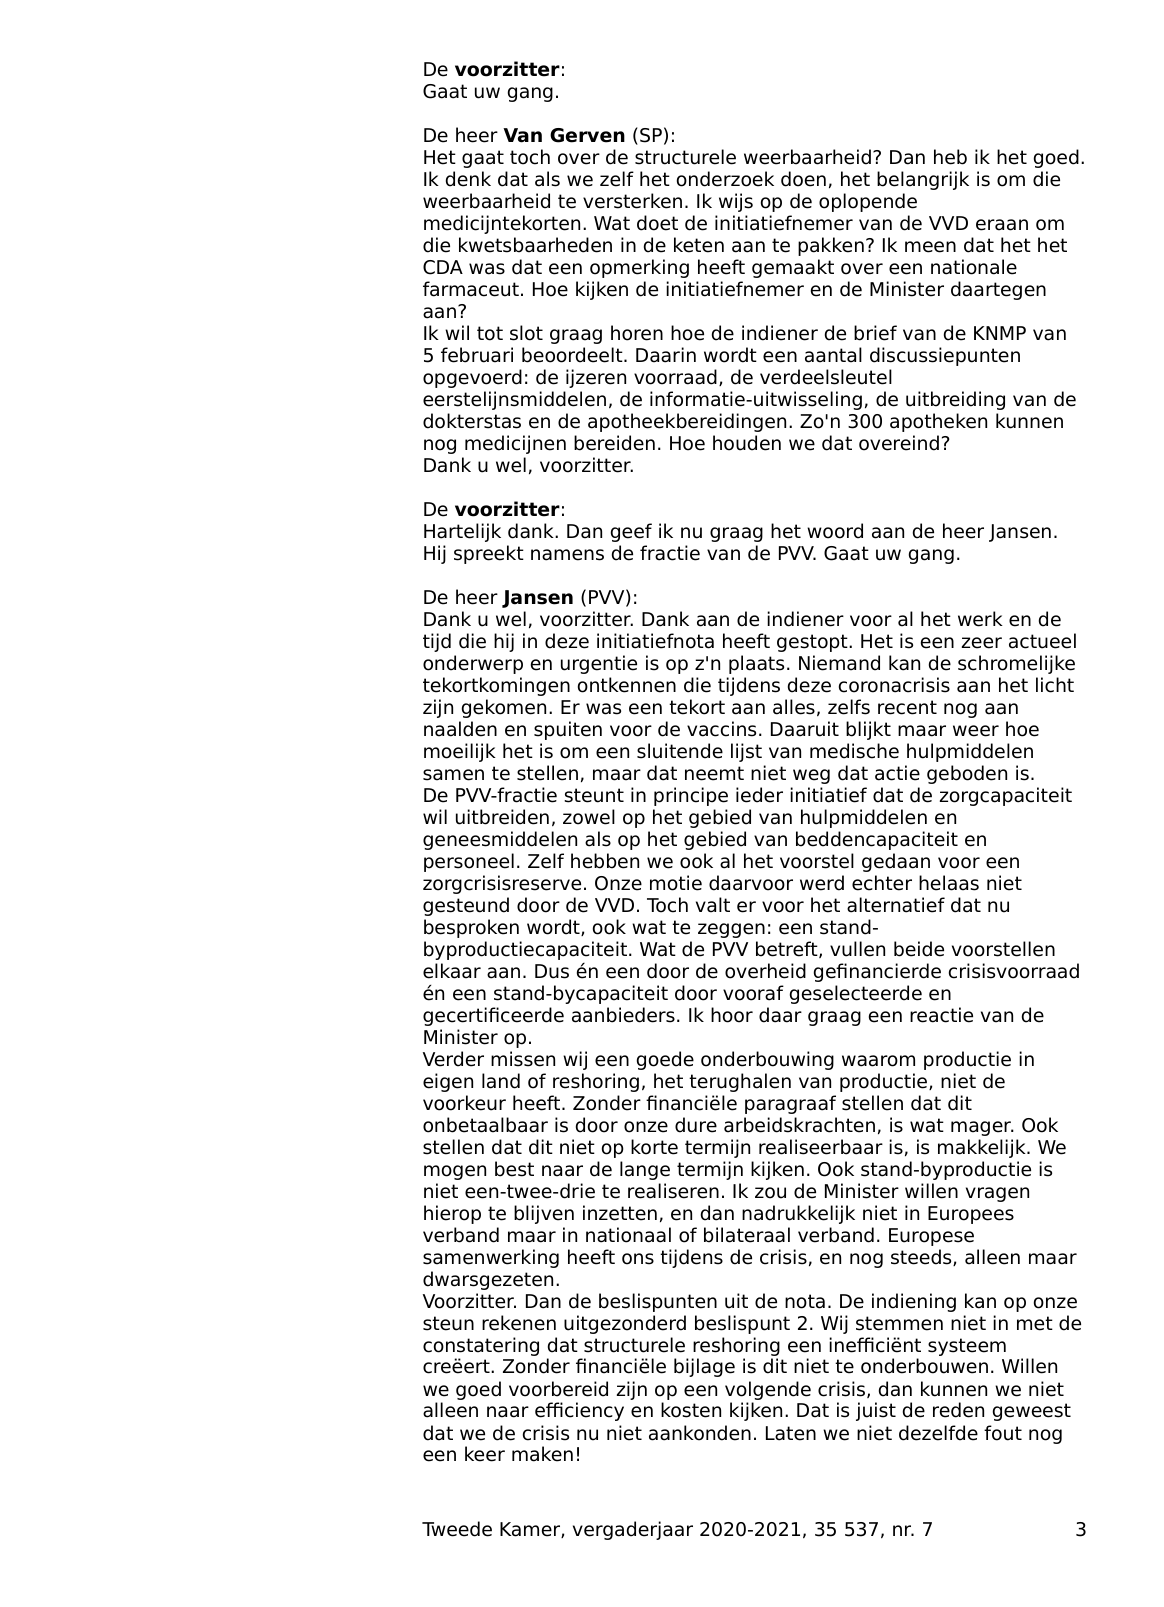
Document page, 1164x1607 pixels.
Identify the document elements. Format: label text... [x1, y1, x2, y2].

text Dank u wel, voorzitter. Dank aan de indiener voor al het werk en de tijd die hij in deze initiatiefnota heeft gestopt. Het is een zeer actueel onderwerp en urgentie is op z'n plaats. Niemand kan de schromelijke tekortkomingen ontkennen die tijdens deze coronacrisis aan het licht zijn gekomen. Er was een tekort aan alles, zelfs recent nog aan naalden en spuiten voor de vaccins. Daaruit blijkt maar weer hoe moeilijk het is om een sluitende lijst van medische hulpmiddelen samen te stellen, maar dat neemt niet weg dat actie geboden is. [422, 609, 1087, 785]
text De heer Jansen (PVV): [422, 587, 1087, 609]
text Voorzitter. Dan de beslispunten uit de nota. De indiening kan op onze steun rekenen uitgezonderd beslispunt 2. Wij stemmen niet in met de constatering dat structurele reshoring een inefficiënt systeem creëert. Zonder financiële bijlage is dit niet te onderbouwen. Willen we goed voorbereid zijn op een volgende crisis, dan kunnen we niet alleen naar efficiency en kosten kijken. Dat is juist de reden geweest dat we de crisis nu niet aankonden. Laten we niet dezelfde fout nog een keer maken! [422, 1291, 1087, 1466]
text De PVV-fractie steunt in principe ieder initiatief dat de zorgcapaciteit wil uitbreiden, zowel op het gebied van hulpmiddelen en geneesmiddelen als op het gebied van beddencapaciteit en personeel. Zelf hebben we ook al het voorstel gedaan voor een zorgcrisisreserve. Onze motie daarvoor werd echter helaas niet gesteund door de VVD. Toch valt er voor het alternatief dat nu besproken wordt, ook wat te zeggen: een stand-byproductiecapaciteit. Wat de PVV betreft, vullen beide voorstellen elkaar aan. Dus én een door de overheid gefinancierde crisisvoorraad én een stand-bycapaciteit door vooraf geselecteerde en gecertificeerde aanbieders. Ik hoor daar graag een reactie van de Minister op. [422, 785, 1087, 1049]
text Het gaat toch over de structurele weerbaarheid? Dan heb ik het goed. Ik denk dat als we zelf het onderzoek doen, het belangrijk is om die weerbaarheid te versterken. Ik wijs op de oplopende medicijntekorten. Wat doet de initiatiefnemer van de VVD eraan om die kwetsbaarheden in de keten aan te pakken? Ik meen dat het het CDA was dat een opmerking heeft gemaakt over een nationale farmaceut. Hoe kijken de initiatiefnemer en de Minister daartegen aan? [422, 147, 1087, 323]
text Ik wil tot slot graag horen hoe de indiener de brief van de KNMP van 5 februari beoordeelt. Daarin wordt een aantal discussiepunten opgevoerd: de ijzeren voorraad, de verdeelsleutel eerstelijnsmiddelen, de informatie-uitwisseling, de uitbreiding van de dokterstas en de apotheekbereidingen. Zo'n 300 apotheken kunnen nog medicijnen bereiden. Hoe houden we dat overeind? [422, 323, 1087, 455]
text Gaat uw gang. [422, 81, 1087, 103]
text De voorzitter: [422, 59, 1087, 81]
text Verder missen wij een goede onderbouwing waarom productie in eigen land of reshoring, het terughalen van productie, niet de voorkeur heeft. Zonder financiële paragraaf stellen dat dit onbetaalbaar is door onze dure arbeidskrachten, is wat mager. Ook stellen dat dit niet op korte termijn realiseerbaar is, is makkelijk. We mogen best naar de lange termijn kijken. Ook stand-byproductie is niet een-twee-drie te realiseren. Ik zou de Minister willen vragen hierop te blijven inzetten, en dan nadrukkelijk niet in Europees verband maar in nationaal of bilateraal verband. Europese samenwerking heeft ons tijdens de crisis, en nog steeds, alleen maar dwarsgezeten. [422, 1049, 1087, 1291]
text De voorzitter: [422, 499, 1087, 521]
text De heer Van Gerven (SP): [422, 125, 1087, 147]
text Dank u wel, voorzitter. [422, 455, 1087, 477]
text Hartelijk dank. Dan geef ik nu graag het woord aan de heer Jansen. Hij spreekt namens de fractie van de PVV. Gaat uw gang. [422, 521, 1087, 565]
